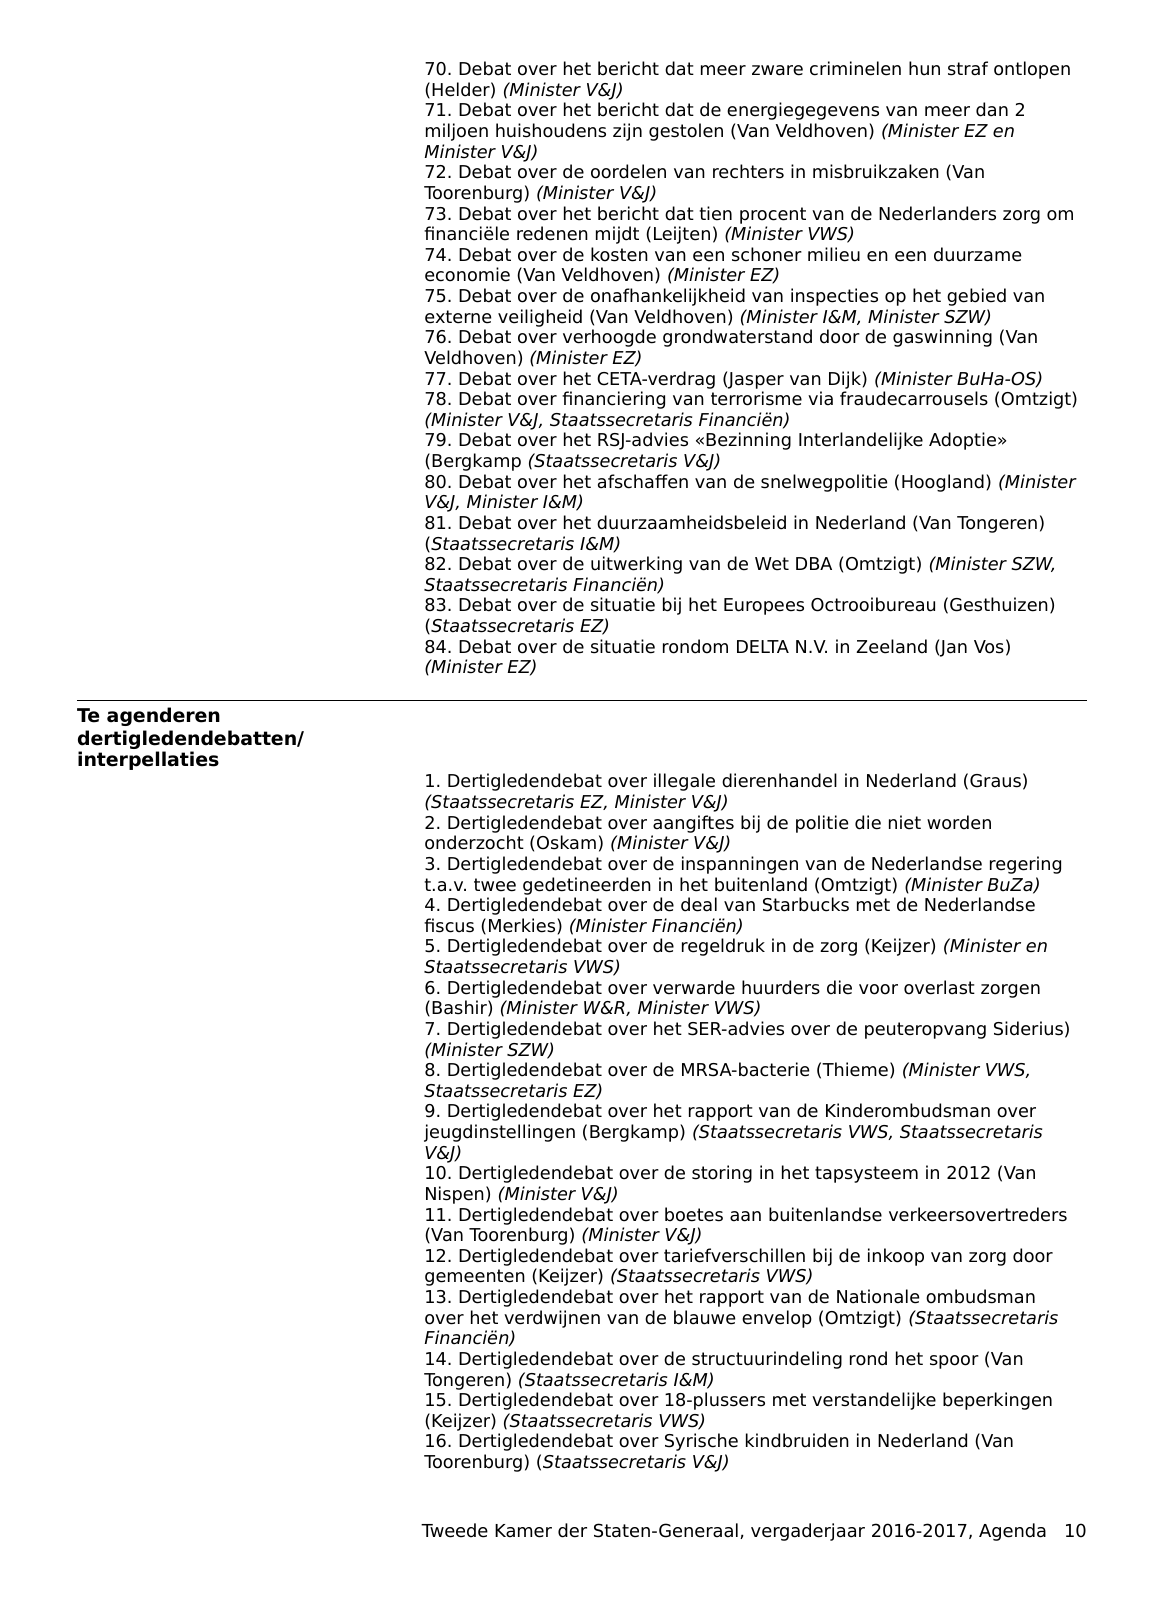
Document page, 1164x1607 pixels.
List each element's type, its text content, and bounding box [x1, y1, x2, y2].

table_cell [77, 472, 401, 513]
table_cell 81. Debat over het duurzaamheidsbeleid in Nederland (Van Tongeren) (Staatssecretaris I&M) [418, 513, 1087, 554]
table_cell 12. Dertigledendebat over tariefverschillen bij de inkoop van zorg door gemeenten (Keijzer) (Staatssecretaris VWS) [418, 1246, 1087, 1287]
table_cell [77, 637, 401, 678]
table_cell [77, 245, 401, 286]
table_cell 74. Debat over de kosten van een schoner milieu en een duurzame economie (Van Veldhoven) (Minister EZ) [418, 245, 1087, 286]
table_cell [401, 936, 418, 978]
table_cell [77, 1390, 401, 1431]
table_cell [77, 1287, 401, 1349]
table_cell 71. Debat over het bericht dat de energiegegevens van meer dan 2 miljoen huishoudens zijn gestolen (Van Veldhoven) (Minister EZ en Minister V&J) [418, 100, 1087, 162]
table_cell [401, 472, 418, 513]
table_cell [401, 327, 418, 368]
table_cell [401, 771, 418, 813]
table_header [401, 701, 418, 771]
table_cell 13. Dertigledendebat over het rapport van de Nationale ombudsman over het verdwijnen van de blauwe envelop (Omtzigt) (Staatssecretaris Financiën) [418, 1287, 1087, 1349]
table_cell 5. Dertigledendebat over de regeldruk in de zorg (Keijzer) (Minister en Staatssecretaris VWS) [418, 936, 1087, 978]
table_cell [77, 895, 401, 936]
table_cell 10. Dertigledendebat over de storing in het tapsysteem in 2012 (Van Nispen) (Minister V&J) [418, 1163, 1087, 1204]
table_cell [77, 1101, 401, 1163]
table_cell 8. Dertigledendebat over de MRSA-bacterie (Thieme) (Minister VWS, Staatssecretaris EZ) [418, 1060, 1087, 1101]
table_cell [401, 554, 418, 595]
table_cell [77, 1163, 401, 1204]
table_cell 83. Debat over de situatie bij het Europees Octrooibureau (Gesthuizen) (Staatssecretaris EZ) [418, 595, 1087, 637]
table_cell [401, 245, 418, 286]
table_cell [401, 204, 418, 245]
table_cell [401, 595, 418, 637]
table_cell [401, 1390, 418, 1431]
table_cell [401, 513, 418, 554]
table_cell 14. Dertigledendebat over de structuurindeling rond het spoor (Van Tongeren) (Staatssecretaris I&M) [418, 1349, 1087, 1390]
table_cell [77, 162, 401, 203]
table_cell [77, 430, 401, 472]
table_cell [77, 936, 401, 978]
table_cell [401, 389, 418, 430]
table_cell [77, 513, 401, 554]
table_cell [77, 771, 401, 813]
table_cell [77, 389, 401, 430]
table_cell [401, 430, 418, 472]
table_cell [401, 1163, 418, 1204]
table_cell [77, 286, 401, 327]
table_cell 80. Debat over het afschaffen van de snelwegpolitie (Hoogland) (Minister V&J, Minister I&M) [418, 472, 1087, 513]
table_cell [401, 162, 418, 203]
table_cell [401, 1019, 418, 1060]
table_cell [401, 59, 418, 100]
table_cell [401, 978, 418, 1019]
table_cell [401, 1349, 418, 1390]
table_cell 77. Debat over het CETA-verdrag (Jasper van Dijk) (Minister BuHa-OS) [418, 369, 1087, 389]
table_cell [77, 1019, 401, 1060]
table_cell 76. Debat over verhoogde grondwaterstand door de gaswinning (Van Veldhoven) (Minister EZ) [418, 327, 1087, 368]
table_cell 78. Debat over financiering van terrorisme via fraudecarrousels (Omtzigt) (Minister V&J, Staatssecretaris Financiën) [418, 389, 1087, 430]
table_cell [77, 100, 401, 162]
table_cell [401, 813, 418, 854]
table_cell 84. Debat over de situatie rondom DELTA N.V. in Zeeland (Jan Vos) (Minister EZ) [418, 637, 1087, 678]
table_cell [401, 1246, 418, 1287]
table_cell [401, 286, 418, 327]
table_cell 79. Debat over het RSJ-advies «Bezinning Interlandelijke Adoptie» (Bergkamp (Staatssecretaris V&J) [418, 430, 1087, 472]
table_cell 72. Debat over de oordelen van rechters in misbruikzaken (Van Toorenburg) (Minister V&J) [418, 162, 1087, 203]
table_cell [77, 59, 401, 100]
table_cell [77, 1246, 401, 1287]
table_cell 2. Dertigledendebat over aangiftes bij de politie die niet worden onderzocht (Oskam) (Minister V&J) [418, 813, 1087, 854]
table_cell 1. Dertigledendebat over illegale dierenhandel in Nederland (Graus) (Staatssecretaris EZ, Minister V&J) [418, 771, 1087, 813]
table_cell [77, 813, 401, 854]
table_cell 6. Dertigledendebat over verwarde huurders die voor overlast zorgen (Bashir) (Minister W&R, Minister VWS) [418, 978, 1087, 1019]
table_cell 75. Debat over de onafhankelijkheid van inspecties op het gebied van externe veiligheid (Van Veldhoven) (Minister I&M, Minister SZW) [418, 286, 1087, 327]
table_cell [401, 100, 418, 162]
table_header Te agenderen dertigledendebatten/ interpellaties [77, 701, 401, 771]
table_cell [77, 1205, 401, 1246]
table_cell [77, 1349, 401, 1390]
table_cell 73. Debat over het bericht dat tien procent van de Nederlanders zorg om financiële redenen mijdt (Leijten) (Minister VWS) [418, 204, 1087, 245]
table_cell [401, 854, 418, 895]
table_cell [77, 327, 401, 368]
table_cell 11. Dertigledendebat over boetes aan buitenlandse verkeersovertreders (Van Toorenburg) (Minister V&J) [418, 1205, 1087, 1246]
table_cell [401, 895, 418, 936]
table_cell [77, 554, 401, 595]
table_cell 16. Dertigledendebat over Syrische kindbruiden in Nederland (Van Toorenburg) (Staatssecretaris V&J) [418, 1431, 1087, 1473]
table_cell [77, 854, 401, 895]
table_cell 7. Dertigledendebat over het SER-advies over de peuteropvang Siderius) (Minister SZW) [418, 1019, 1087, 1060]
table_cell 82. Debat over de uitwerking van de Wet DBA (Omtzigt) (Minister SZW, Staatssecretaris Financiën) [418, 554, 1087, 595]
table_cell [401, 1287, 418, 1349]
table_cell [401, 1431, 418, 1473]
table_header [418, 701, 1087, 771]
table_cell 3. Dertigledendebat over de inspanningen van de Nederlandse regering t.a.v. twee gedetineerden in het buitenland (Omtzigt) (Minister BuZa) [418, 854, 1087, 895]
table_cell 70. Debat over het bericht dat meer zware criminelen hun straf ontlopen (Helder) (Minister V&J) [418, 59, 1087, 100]
table_cell [401, 1060, 418, 1101]
table_cell [401, 369, 418, 389]
table_cell [401, 637, 418, 678]
table_cell [77, 204, 401, 245]
table_cell [401, 1205, 418, 1246]
table_cell [401, 1101, 418, 1163]
table_cell [77, 369, 401, 389]
table_cell [77, 1060, 401, 1101]
table_cell 4. Dertigledendebat over de deal van Starbucks met de Nederlandse fiscus (Merkies) (Minister Financiën) [418, 895, 1087, 936]
table_cell 9. Dertigledendebat over het rapport van de Kinderombudsman over jeugdinstellingen (Bergkamp) (Staatssecretaris VWS, Staatssecretaris V&J) [418, 1101, 1087, 1163]
table_cell [77, 978, 401, 1019]
table_cell [77, 1431, 401, 1473]
table_cell 15. Dertigledendebat over 18-plussers met verstandelijke beperkingen (Keijzer) (Staatssecretaris VWS) [418, 1390, 1087, 1431]
table_cell [77, 595, 401, 637]
